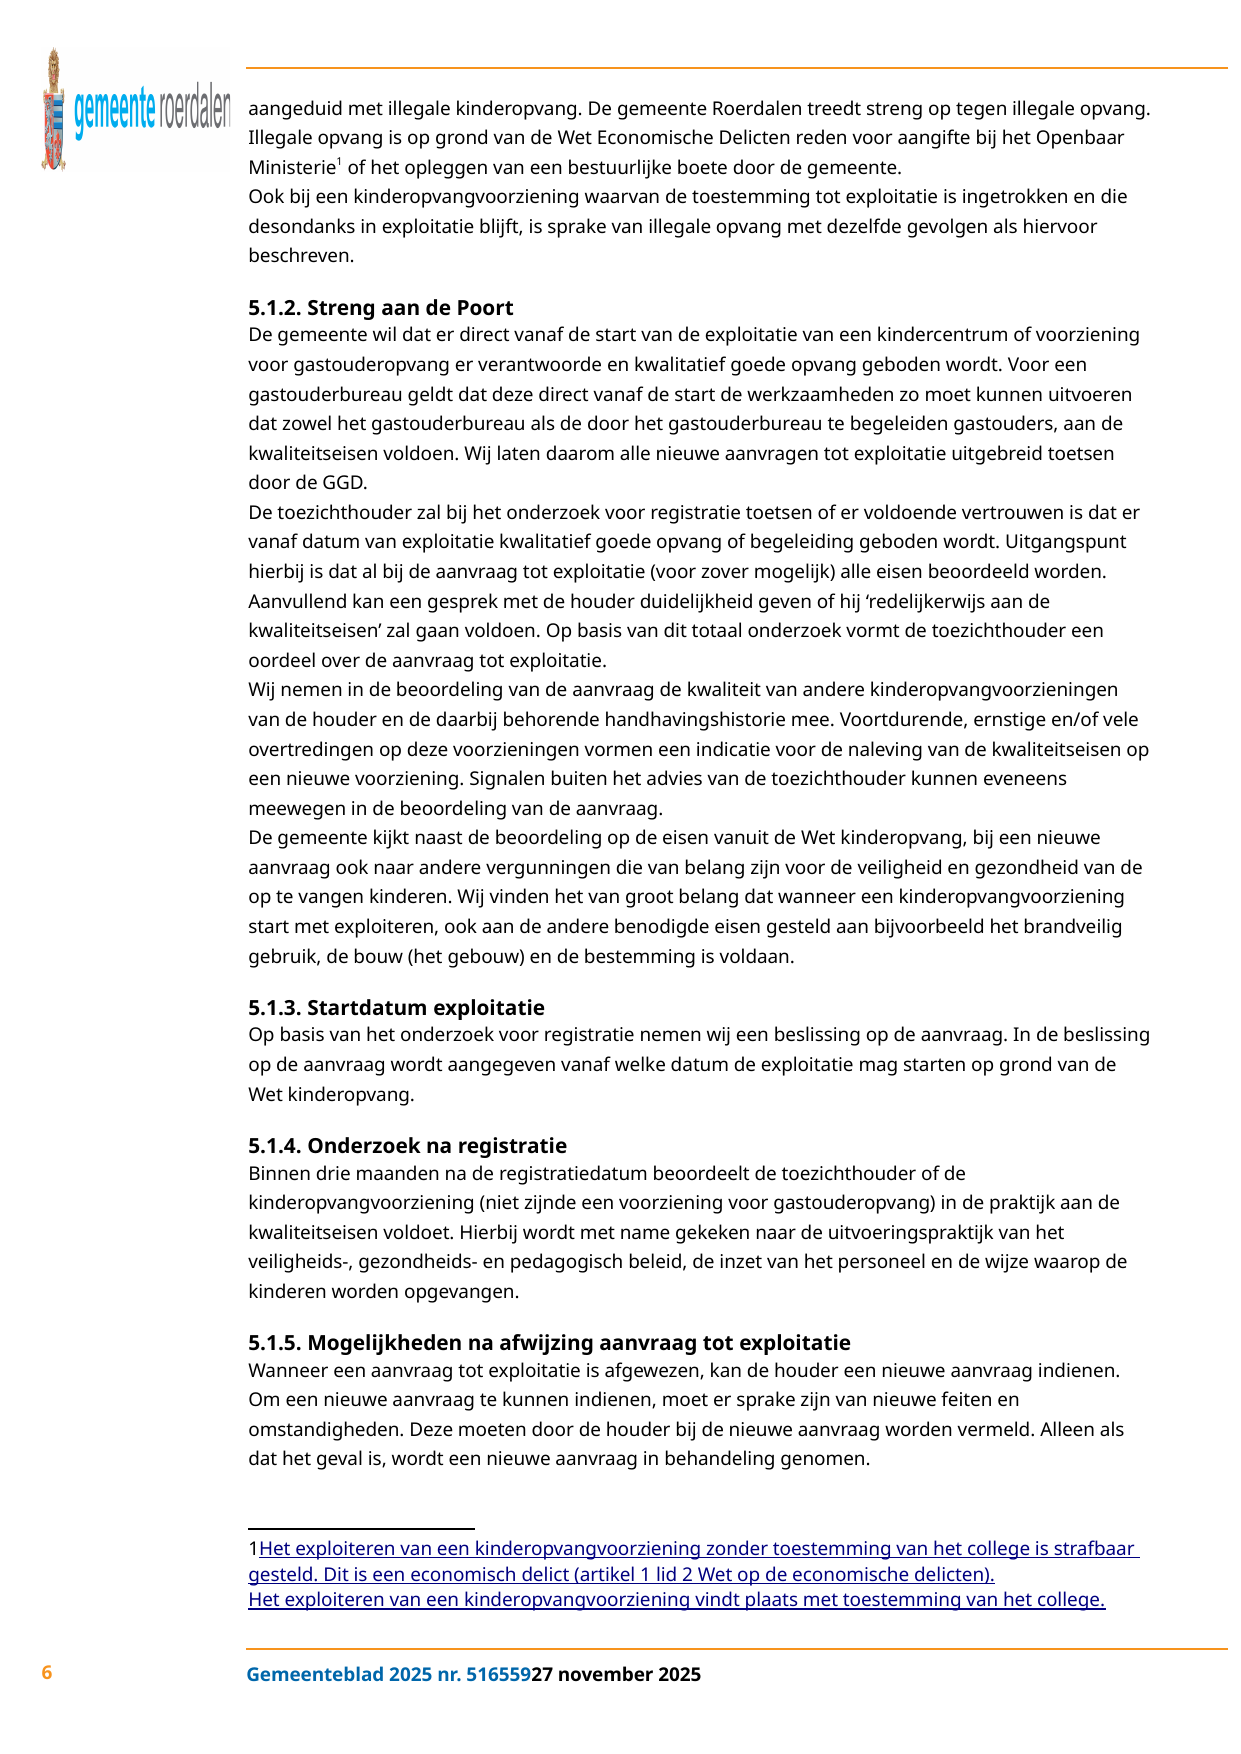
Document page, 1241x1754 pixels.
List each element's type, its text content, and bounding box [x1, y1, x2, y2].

text Binnen drie maanden na de registratiedatum beoordeelt de toezichthouder of de kinderopvangvoorziening (niet zijnde een voorziening voor gastouderopvang) in de praktijk aan de kwaliteitseisen voldoet. Hierbij wordt met name gekeken naar de uitvoeringspraktijk van het veiligheids-, gezondheids- en pedagogisch beleid, de inzet van het personeel en de wijze waarop de kinderen worden opgevangen. [248, 1160, 1152, 1304]
text aangeduid met illegale kinderopvang. De gemeente Roerdalen treedt streng op tegen illegale opvang. Illegale opvang is op grond van de Wet Economische Delicten reden voor aangifte bij het Openbaar Ministerie of het opleggen van een bestuurlijke boete door de gemeente. [248, 95, 1152, 180]
text Wanneer een aanvraag tot exploitatie is afgewezen, kan de houder een nieuwe aanvraag indienen. Om een nieuwe aanvraag te kunnen indienen, moet er sprake zijn van nieuwe feiten en omstandigheden. Deze moeten door de houder bij de nieuwe aanvraag worden vermeld. Alleen als dat het geval is, wordt een nieuwe aanvraag in behandeling genomen. [248, 1357, 1152, 1471]
text 5.1.3. Startdatum exploitatie [248, 993, 1152, 1022]
picture [41, 47, 231, 172]
text Het exploiteren van een kinderopvangvoorziening vindt plaats met toestemming van het college. [248, 1586, 1152, 1612]
text Wij nemen in de beoordeling van de aanvraag de kwaliteit van andere kinderopvangvoorzieningen van de houder en de daarbij behorende handhavingshistorie mee. Voortdurende, ernstige en/of vele overtredingen op deze voorzieningen vormen een indicatie voor de naleving van de kwaliteitseisen op een nieuwe voorziening. Signalen buiten het advies van de toezichthouder kunnen eveneens meewegen in de beoordeling van de aanvraag. [248, 677, 1152, 821]
text De toezichthouder zal bij het onderzoek voor registratie toetsen of er voldoende vertrouwen is dat er vanaf datum van exploitatie kwalitatief goede opvang of begeleiding geboden wordt. Uitgangspunt hierbij is dat al bij de aanvraag tot exploitatie (voor zover mogelijk) alle eisen beoordeeld worden. Aanvullend kan een gesprek met de houder duidelijkheid geven of hij ‘redelijkerwijs aan de kwaliteitseisen’ zal gaan voldoen. Op basis van dit totaal onderzoek vormt de toezichthouder een oordeel over de aanvraag tot exploitatie. [248, 499, 1152, 673]
text Het exploiteren van een kinderopvangvoorziening zonder toestemming van het college is strafbaar gesteld. Dit is een economisch delict (artikel 1 lid 2 Wet op de economische delicten). [248, 1535, 1152, 1586]
text 5.1.5. Mogelijkheden na afwijzing aanvraag tot exploitatie [248, 1328, 1152, 1357]
text 5.1.2. Streng aan de Poort [248, 293, 1152, 322]
text Ook bij een kinderopvangvoorziening waarvan de toestemming tot exploitatie is ingetrokken en die desondanks in exploitatie blijft, is sprake van illegale opvang met dezelfde gevolgen als hiervoor beschreven. [248, 183, 1152, 268]
text De gemeente kijkt naast de beoordeling op de eisen vanuit de Wet kinderopvang, bij een nieuwe aanvraag ook naar andere vergunningen die van belang zijn voor de veiligheid en gezondheid van de op te vangen kinderen. Wij vinden het van groot belang dat wanneer een kinderopvangvoorziening start met exploiteren, ook aan de andere benodigde eisen gesteld aan bijvoorbeeld het brandveilig gebruik, de bouw (het gebouw) en de bestemming is voldaan. [248, 824, 1152, 968]
text Op basis van het onderzoek voor registratie nemen wij een beslissing op de aanvraag. In de beslissing op de aanvraag wordt aangegeven vanaf welke datum de exploitatie mag starten op grond van de Wet kinderopvang. [248, 1022, 1152, 1107]
text 5.1.4. Onderzoek na registratie [248, 1131, 1152, 1160]
text De gemeente wil dat er direct vanaf de start van de exploitatie van een kindercentrum of voorziening voor gastouderopvang er verantwoorde en kwalitatief goede opvang geboden wordt. Voor een gastouderbureau geldt dat deze direct vanaf de start de werkzaamheden zo moet kunnen uitvoeren dat zowel het gastouderbureau als de door het gastouderbureau te begeleiden gastouders, aan de kwaliteitseisen voldoen. Wij laten daarom alle nieuwe aanvragen tot exploitatie uitgebreid toetsen door de GGD. [248, 322, 1152, 495]
